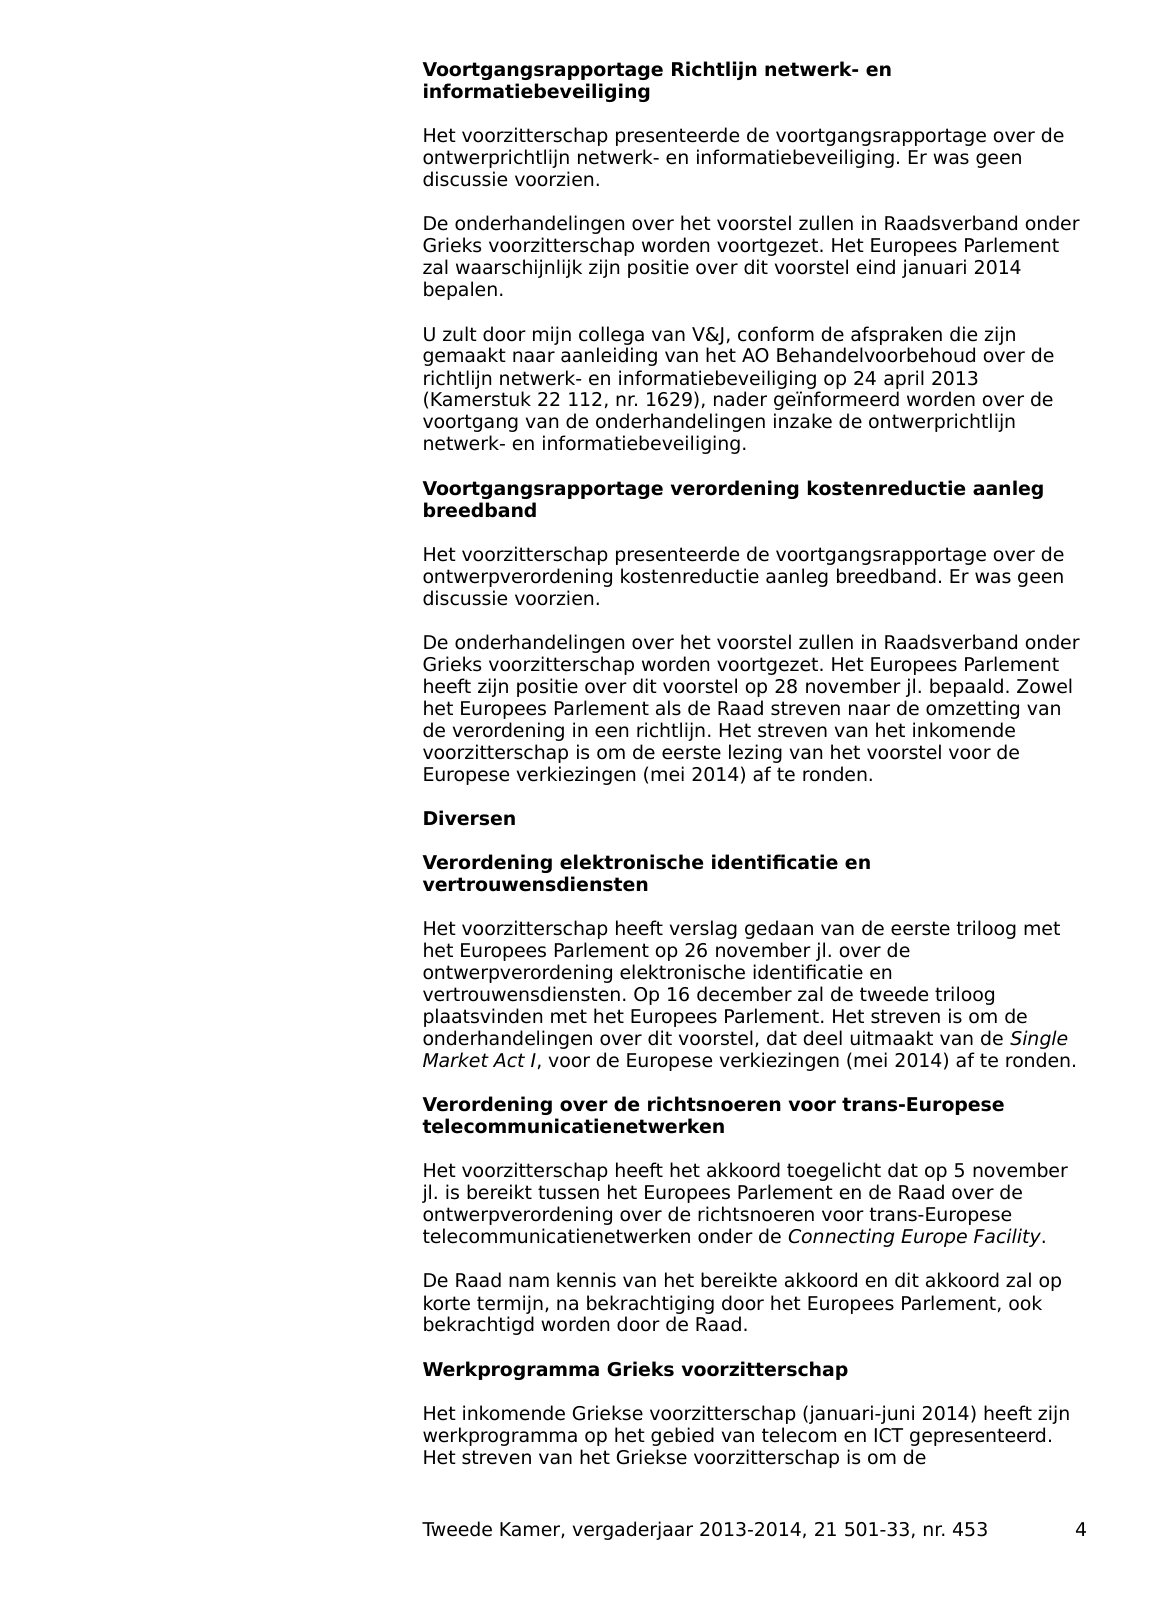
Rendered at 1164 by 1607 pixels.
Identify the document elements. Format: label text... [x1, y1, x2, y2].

text De onderhandelingen over het voorstel zullen in Raadsverband onder Grieks voorzitterschap worden voortgezet. Het Europees Parlement heeft zijn positie over dit voorstel op 28 november jl. bepaald. Zowel het Europees Parlement als de Raad streven naar de omzetting van de verordening in een richtlijn. Het streven van het inkomende voorzitterschap is om de eerste lezing van het voorstel voor de Europese verkiezingen (mei 2014) af te ronden. [422, 632, 1087, 786]
subtitle Voortgangsrapportage Richtlijn netwerk- en informatiebeveiliging [422, 59, 1087, 103]
subtitle Verordening over de richtsnoeren voor trans-Europese telecommunicatienetwerken [422, 1094, 1087, 1138]
text Het voorzitterschap heeft het akkoord toegelicht dat op 5 november jl. is bereikt tussen het Europees Parlement en de Raad over de ontwerpverordening over de richtsnoeren voor trans-Europese telecommunicatienetwerken onder de Connecting Europe Facility. [422, 1160, 1087, 1248]
text De Raad nam kennis van het bereikte akkoord en dit akkoord zal op korte termijn, na bekrachtiging door het Europees Parlement, ook bekrachtigd worden door de Raad. [422, 1270, 1087, 1336]
text Het inkomende Griekse voorzitterschap (januari-juni 2014) heeft zijn werkprogramma op het gebied van telecom en ICT gepresenteerd. Het streven van het Griekse voorzitterschap is om de [422, 1403, 1087, 1469]
text De onderhandelingen over het voorstel zullen in Raadsverband onder Grieks voorzitterschap worden voortgezet. Het Europees Parlement zal waarschijnlijk zijn positie over dit voorstel eind januari 2014 bepalen. [422, 213, 1087, 301]
subtitle Diversen [422, 808, 1087, 830]
text U zult door mijn collega van V&J, conform de afspraken die zijn gemaakt naar aanleiding van het AO Behandelvoorbehoud over de richtlijn netwerk- en informatiebeveiliging op 24 april 2013 (Kamerstuk 22 112, nr. 1629), nader geïnformeerd worden over de voortgang van de onderhandelingen inzake de ontwerprichtlijn netwerk- en informatiebeveiliging. [422, 323, 1087, 455]
text Het voorzitterschap presenteerde de voortgangsrapportage over de ontwerpverordening kostenreductie aanleg breedband. Er was geen discussie voorzien. [422, 544, 1087, 609]
text Het voorzitterschap heeft verslag gedaan van de eerste triloog met het Europees Parlement op 26 november jl. over de ontwerpverordening elektronische identificatie en vertrouwensdiensten. Op 16 december zal de tweede triloog plaatsvinden met het Europees Parlement. Het streven is om de onderhandelingen over dit voorstel, dat deel uitmaakt van de Single Market Act I, voor de Europese verkiezingen (mei 2014) af te ronden. [422, 918, 1087, 1072]
text Het voorzitterschap presenteerde de voortgangsrapportage over de ontwerprichtlijn netwerk- en informatiebeveiliging. Er was geen discussie voorzien. [422, 125, 1087, 191]
subtitle Verordening elektronische identificatie en vertrouwensdiensten [422, 852, 1087, 896]
subtitle Werkprogramma Grieks voorzitterschap [422, 1358, 1087, 1381]
subtitle Voortgangsrapportage verordening kostenreductie aanleg breedband [422, 477, 1087, 521]
